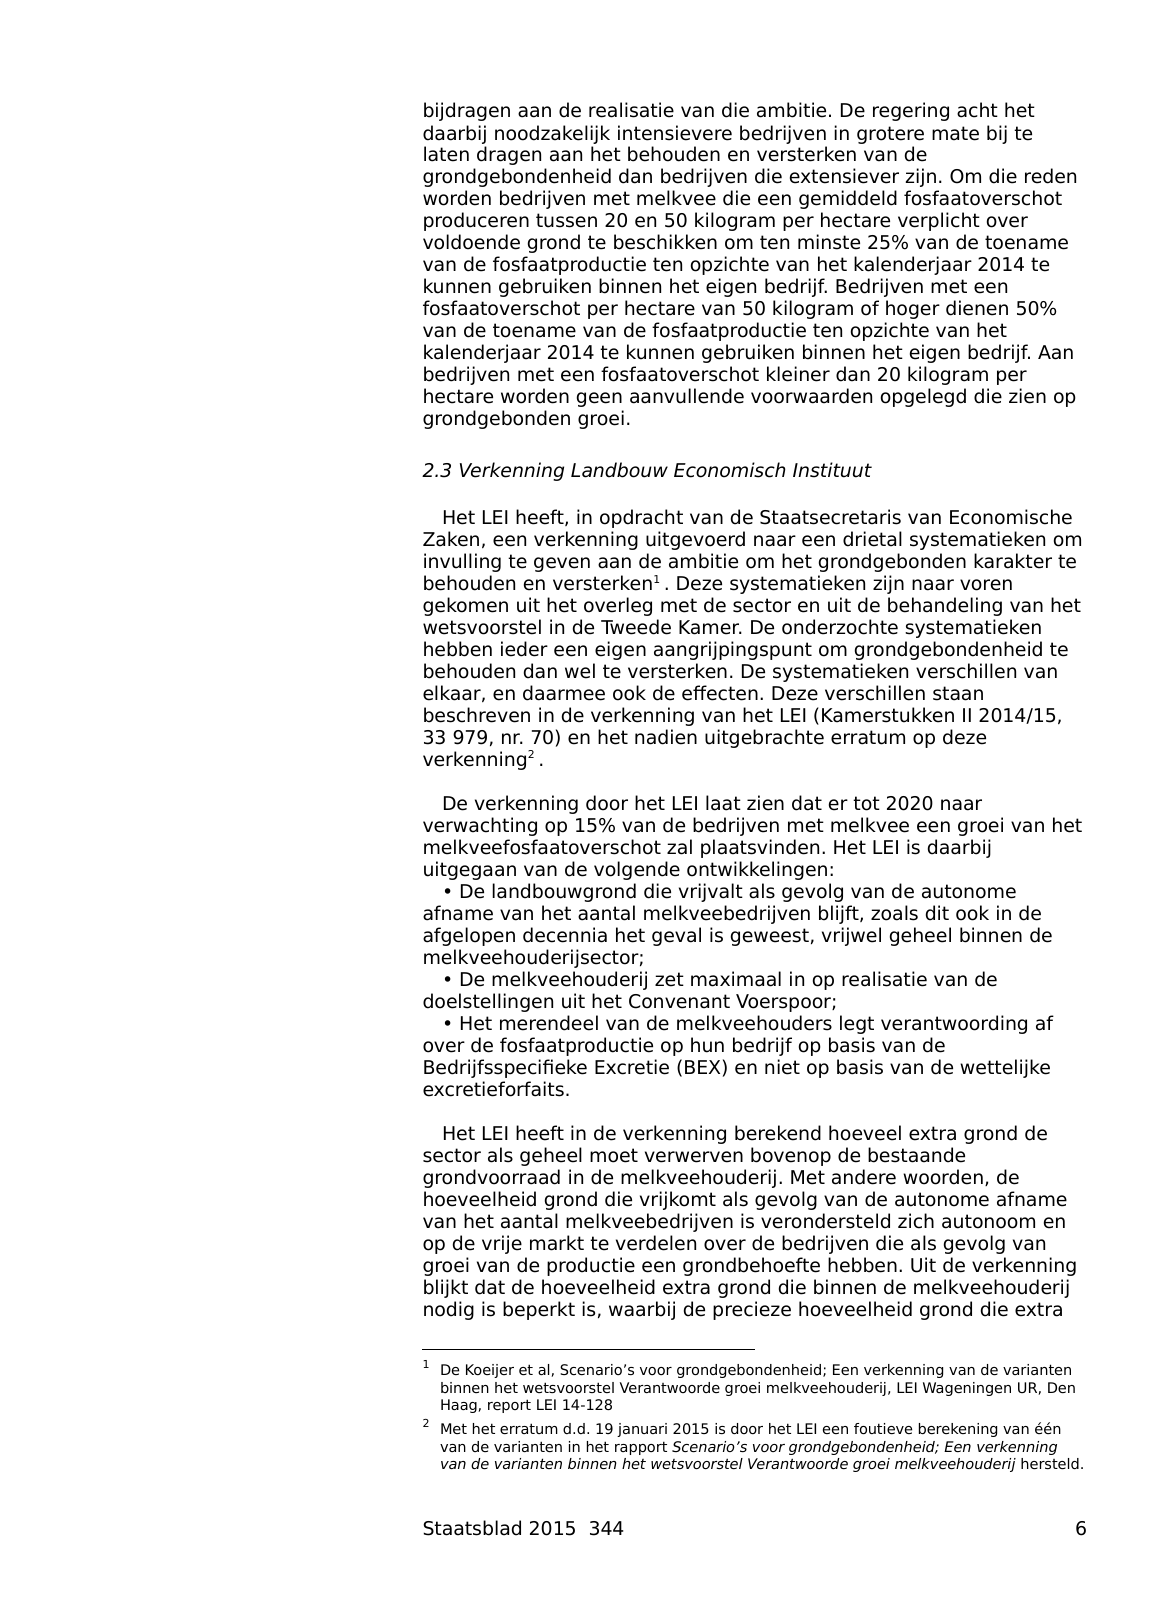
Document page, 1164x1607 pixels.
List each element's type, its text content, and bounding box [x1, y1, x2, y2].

text Het LEI heeft, in opdracht van de Staatsecretaris van Economische Zaken, een verkenning uitgevoerd naar een drietal systematieken om invulling te geven aan de ambitie om het grondgebonden karakter te behouden en versterken. Deze systematieken zijn naar voren gekomen uit het overleg met de sector en uit de behandeling van het wetsvoorstel in de Tweede Kamer. De onderzochte systematieken hebben ieder een eigen aangrijpingspunt om grondgebondenheid te behouden dan wel te versterken. De systematieken verschillen van elkaar, en daarmee ook de effecten. Deze verschillen staan beschreven in de verkenning van het LEI (Kamerstukken II 2014/15, 33 979, nr. 70) en het nadien uitgebrachte erratum op deze verkenning. [422, 507, 1087, 771]
text • De landbouwgrond die vrijvalt als gevolg van de autonome afname van het aantal melkveebedrijven blijft, zoals dit ook in de afgelopen decennia het geval is geweest, vrijwel geheel binnen de melkveehouderijsector; [422, 881, 1087, 969]
text • Het merendeel van de melkveehouders legt verantwoording af over de fosfaatproductie op hun bedrijf op basis van de Bedrijfsspecifieke Excretie (BEX) en niet op basis van de wettelijke excretieforfaits. [422, 1013, 1087, 1101]
text bijdragen aan de realisatie van die ambitie. De regering acht het daarbij noodzakelijk intensievere bedrijven in grotere mate bij te laten dragen aan het behouden en versterken van de grondgebondenheid dan bedrijven die extensiever zijn. Om die reden worden bedrijven met melkvee die een gemiddeld fosfaatoverschot produceren tussen 20 en 50 kilogram per hectare verplicht over voldoende grond te beschikken om ten minste 25% van de toename van de fosfaatproductie ten opzichte van het kalenderjaar 2014 te kunnen gebruiken binnen het eigen bedrijf. Bedrijven met een fosfaatoverschot per hectare van 50 kilogram of hoger dienen 50% van de toename van de fosfaatproductie ten opzichte van het kalenderjaar 2014 te kunnen gebruiken binnen het eigen bedrijf. Aan bedrijven met een fosfaatoverschot kleiner dan 20 kilogram per hectare worden geen aanvullende voorwaarden opgelegd die zien op grondgebonden groei. [422, 100, 1087, 430]
text Het LEI heeft in de verkenning berekend hoeveel extra grond de sector als geheel moet verwerven bovenop de bestaande grondvoorraad in de melkveehouderij. Met andere woorden, de hoeveelheid grond die vrijkomt als gevolg van de autonome afname van het aantal melkveebedrijven is verondersteld zich autonoom en op de vrije markt te verdelen over de bedrijven die als gevolg van groei van de productie een grondbehoefte hebben. Uit de verkenning blijkt dat de hoeveelheid extra grond die binnen de melkveehouderij nodig is beperkt is, waarbij de precieze hoeveelheid grond die extra [422, 1123, 1087, 1321]
text De Koeijer et al, Scenario’s voor grondgebondenheid; Een verkenning van de varianten binnen het wetsvoorstel Verantwoorde groei melkveehouderij, LEI Wageningen UR, Den Haag, report LEI 14-128 [422, 1358, 1087, 1414]
subtitle 2.3 Verkenning Landbouw Economisch Instituut [422, 460, 1087, 482]
text • De melkveehouderij zet maximaal in op realisatie van de doelstellingen uit het Convenant Voerspoor; [422, 969, 1087, 1013]
text De verkenning door het LEI laat zien dat er tot 2020 naar verwachting op 15% van de bedrijven met melkvee een groei van het melkveefosfaatoverschot zal plaatsvinden. Het LEI is daarbij uitgegaan van de volgende ontwikkelingen: [422, 793, 1087, 881]
text Met het erratum d.d. 19 januari 2015 is door het LEI een foutieve berekening van één van de varianten in het rapport Scenario’s voor grondgebondenheid; Een verkenning van de varianten binnen het wetsvoorstel Verantwoorde groei melkveehouderij hersteld. [422, 1417, 1087, 1473]
